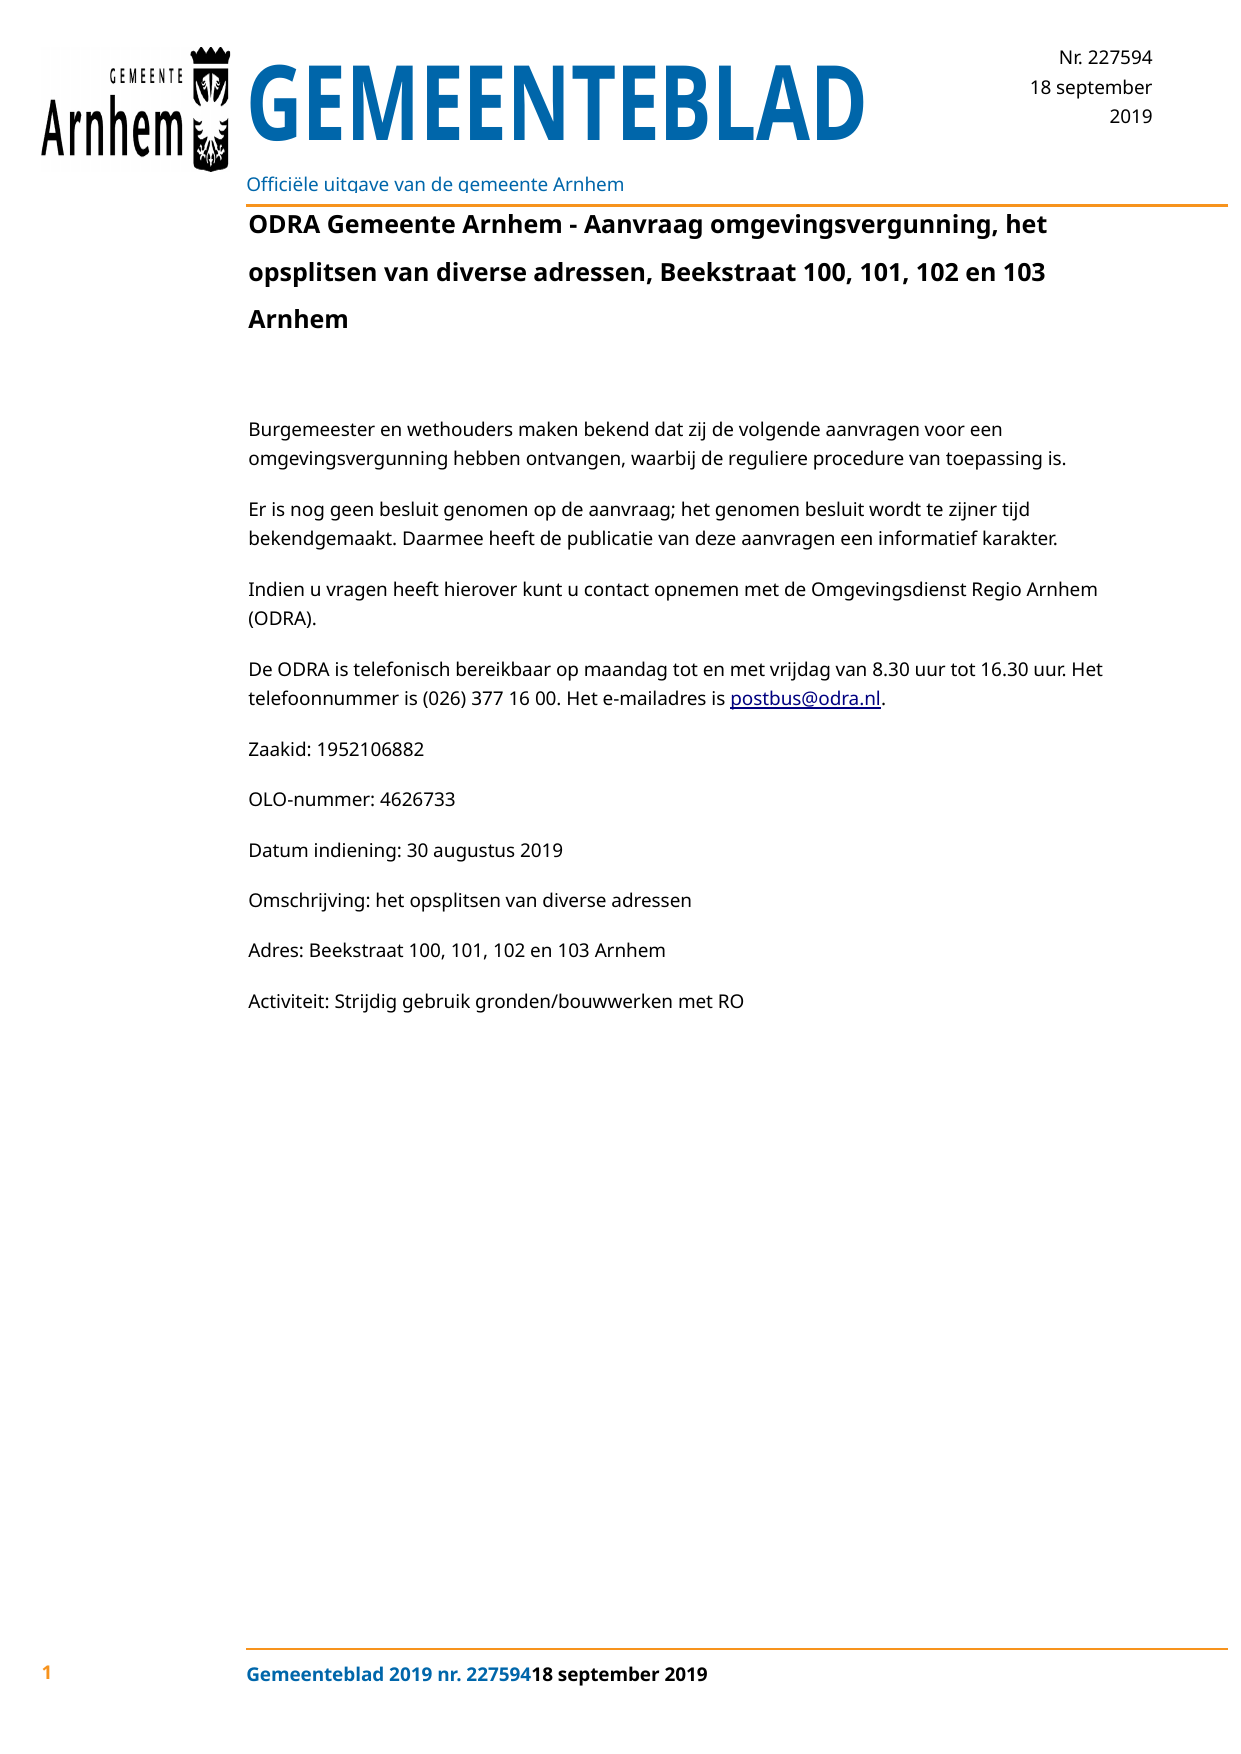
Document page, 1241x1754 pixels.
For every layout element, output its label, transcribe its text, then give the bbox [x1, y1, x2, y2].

text Omschrijving: het opsplitsen van diverse adressen [248, 887, 1152, 913]
picture [41, 47, 231, 172]
text Datum indiening: 30 augustus 2019 [248, 837, 1152, 862]
text Burgemeester en wethouders maken bekend dat zij de volgende aanvragen voor een omgevingsvergunning hebben ontvangen, waarbij de reguliere procedure van toepassing is. [248, 416, 1152, 471]
text OLO-nummer: 4626733 [248, 786, 1152, 812]
text Adres: Beekstraat 100, 101, 102 en 103 Arnhem [248, 938, 1152, 963]
text ODRA Gemeente Arnhem - Aanvraag omgevingsvergunning, het opsplitsen van diverse adressen, Beekstraat 100, 101, 102 en 103 Arnhem [248, 207, 1152, 336]
text Er is nog geen besluit genomen op de aanvraag; het genomen besluit wordt te zijner tijd bekendgemaakt. Daarmee heeft de publicatie van deze aanvragen een informatief karakter. [248, 496, 1152, 551]
text Indien u vragen heeft hierover kunt u contact opnemen met de Omgevingsdienst Regio Arnhem (ODRA). [248, 576, 1152, 631]
text Zaakid: 1952106882 [248, 736, 1152, 762]
text De ODRA is telefonisch bereikbaar op maandag tot en met vrijdag van 8.30 uur tot 16.30 uur. Het telefoonnummer is (026) 377 16 00. Het e-mailadres is postbus@odra.nl. [248, 656, 1152, 711]
text Activiteit: Strijdig gebruik gronden/bouwwerken met RO [248, 988, 1152, 1014]
